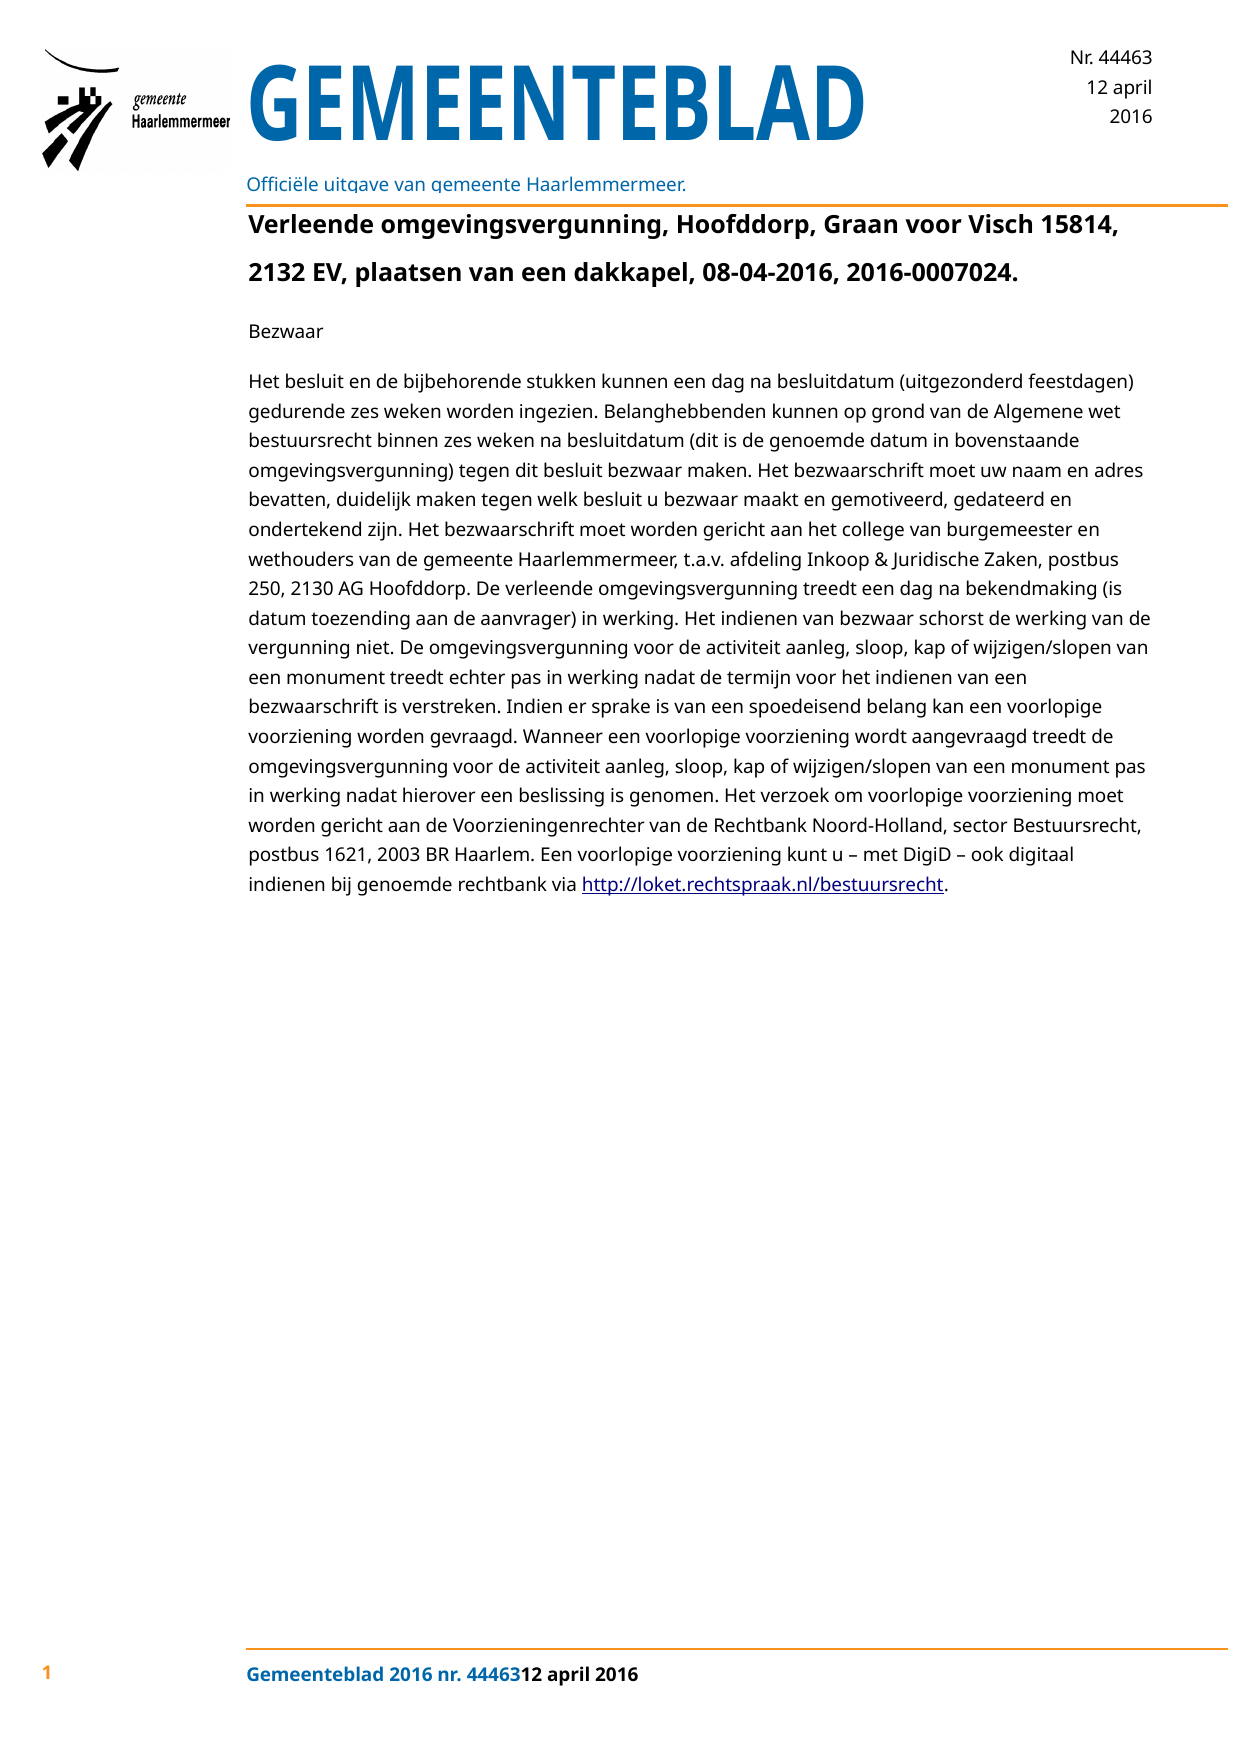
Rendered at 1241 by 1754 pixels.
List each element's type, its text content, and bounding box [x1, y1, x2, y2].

text Bezwaar [248, 318, 1152, 344]
text Het besluit en de bijbehorende stukken kunnen een dag na besluitdatum (uitgezonderd feestdagen) gedurende zes weken worden ingezien. Belanghebbenden kunnen op grond van de Algemene wet bestuursrecht binnen zes weken na besluitdatum (dit is de genoemde datum in bovenstaande omgevingsvergunning) tegen dit besluit bezwaar maken. Het bezwaarschrift moet uw naam en adres bevatten, duidelijk maken tegen welk besluit u bezwaar maakt en gemotiveerd, gedateerd en ondertekend zijn. Het bezwaarschrift moet worden gericht aan het college van burgemeester en wethouders van de gemeente Haarlemmermeer, t.a.v. afdeling Inkoop & Juridische Zaken, postbus 250, 2130 AG Hoofddorp. De verleende omgevingsvergunning treedt een dag na bekendmaking (is datum toezending aan de aanvrager) in werking. Het indienen van bezwaar schorst de werking van de vergunning niet. De omgevingsvergunning voor de activiteit aanleg, sloop, kap of wijzigen/slopen van een monument treedt echter pas in werking nadat de termijn voor het indienen van een bezwaarschrift is verstreken. Indien er sprake is van een spoedeisend belang kan een voorlopige voorziening worden gevraagd. Wanneer een voorlopige voorziening wordt aangevraagd treedt de omgevingsvergunning voor de activiteit aanleg, sloop, kap of wijzigen/slopen van een monument pas in werking nadat hierover een beslissing is genomen. Het verzoek om voorlopige voorziening moet worden gericht aan de Voorzieningenrechter van de Rechtbank Noord-Holland, sector Bestuursrecht, postbus 1621, 2003 BR Haarlem. Een voorlopige voorziening kunt u – met DigiD – ook digitaal indienen bij genoemde rechtbank via http://loket.rechtspraak.nl/bestuursrecht. [248, 368, 1152, 897]
picture [41, 47, 231, 172]
text Verleende omgevingsvergunning, Hoofddorp, Graan voor Visch 15814, 2132 EV, plaatsen van een dakkapel, 08-04-2016, 2016-0007024. [248, 207, 1152, 288]
